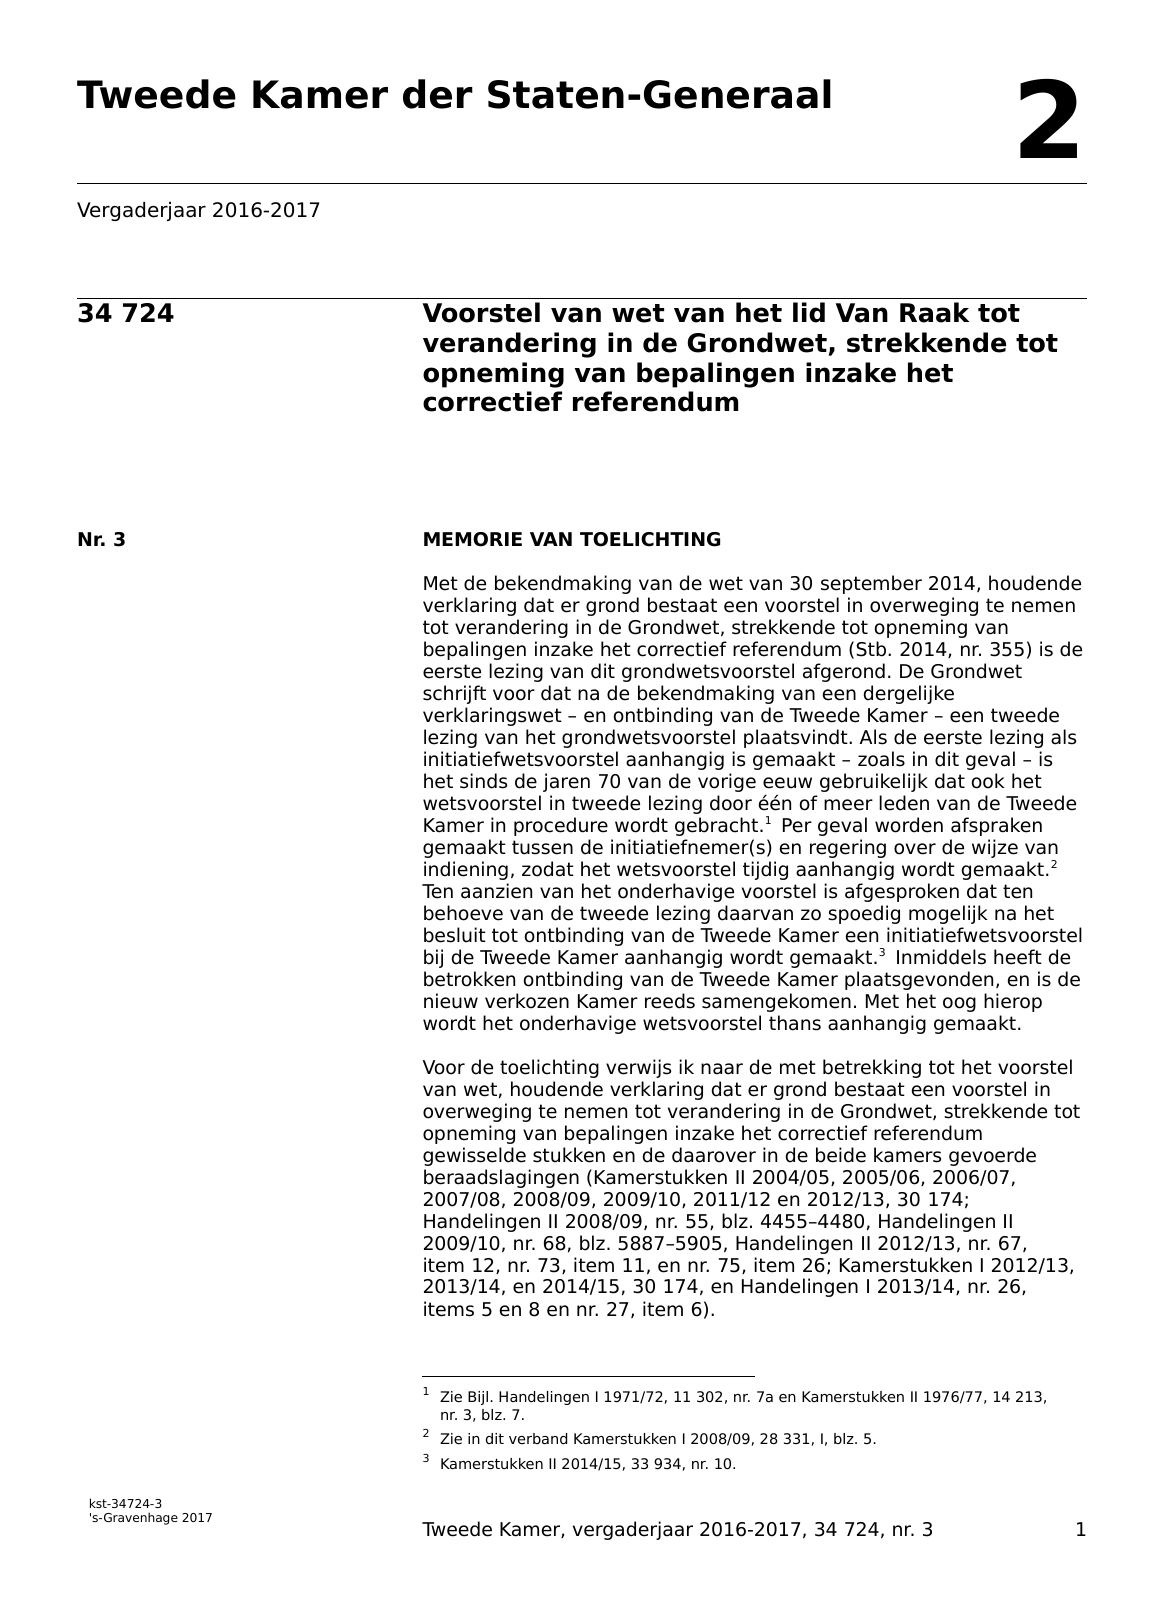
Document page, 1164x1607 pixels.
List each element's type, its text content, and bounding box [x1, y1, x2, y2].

text 's-Gravenhage 2017 [88, 1511, 323, 1525]
text Zie in dit verband Kamerstukken I 2008/09, 28 331, I, blz. 5. [422, 1427, 1087, 1449]
subtitle 34 724 Voorstel van wet van het lid Van Raak tot verandering in de Grondwet, strekkende tot opneming van bepalingen inzake het correctief referendum [77, 299, 1087, 418]
text Voor de toelichting verwijs ik naar de met betrekking tot het voorstel van wet, houdende verklaring dat er grond bestaat een voorstel in overweging te nemen tot verandering in de Grondwet, strekkende tot opneming van bepalingen inzake het correctief referendum gewisselde stukken en de daarover in de beide kamers gevoerde beraadslagingen (Kamerstukken II 2004/05, 2005/06, 2006/07, 2007/08, 2008/09, 2009/10, 2011/12 en 2012/13, 30 174; Handelingen II 2008/09, nr. 55, blz. 4455–4480, Handelingen II 2009/10, nr. 68, blz. 5887–5905, Handelingen II 2012/13, nr. 67, item 12, nr. 73, item 11, en nr. 75, item 26; Kamerstukken I 2012/13, 2013/14, en 2014/15, 30 174, en Handelingen I 2013/14, nr. 26, items 5 en 8 en nr. 27, item 6). [422, 1057, 1087, 1320]
table_cell Vergaderjaar 2016-2017 [77, 184, 1087, 298]
text Zie Bijl. Handelingen I 1971/72, 11 302, nr. 7a en Kamerstukken II 1976/77, 14 213, nr. 3, blz. 7. [422, 1385, 1087, 1424]
table_header Tweede Kamer der Staten-Generaal [77, 59, 886, 183]
subtitle Nr. 3 MEMORIE VAN TOELICHTING [77, 529, 1087, 551]
text Kamerstukken II 2014/15, 33 934, nr. 10. [422, 1452, 1087, 1474]
table_header 2 [886, 59, 1087, 183]
text Met de bekendmaking van de wet van 30 september 2014, houdende verklaring dat er grond bestaat een voorstel in overweging te nemen tot verandering in de Grondwet, strekkende tot opneming van bepalingen inzake het correctief referendum (Stb. 2014, nr. 355) is de eerste lezing van dit grondwetsvoorstel afgerond. De Grondwet schrijft voor dat na de bekendmaking van een dergelijke verklaringswet – en ontbinding van de Tweede Kamer – een tweede lezing van het grondwetsvoorstel plaatsvindt. Als de eerste lezing als initiatiefwetsvoorstel aanhangig is gemaakt – zoals in dit geval – is het sinds de jaren 70 van de vorige eeuw gebruikelijk dat ook het wetsvoorstel in tweede lezing door één of meer leden van de Tweede Kamer in procedure wordt gebracht. Per geval worden afspraken gemaakt tussen de initiatiefnemer(s) en regering over de wijze van indiening, zodat het wetsvoorstel tijdig aanhangig wordt gemaakt. Ten aanzien van het onderhavige voorstel is afgesproken dat ten behoeve van de tweede lezing daarvan zo spoedig mogelijk na het besluit tot ontbinding van de Tweede Kamer een initiatiefwetsvoorstel bij de Tweede Kamer aanhangig wordt gemaakt. Inmiddels heeft de betrokken ontbinding van de Tweede Kamer plaatsgevonden, en is de nieuw verkozen Kamer reeds samengekomen. Met het oog hierop wordt het onderhavige wetsvoorstel thans aanhangig gemaakt. [422, 573, 1087, 1034]
text kst-34724-3 [88, 1497, 323, 1511]
